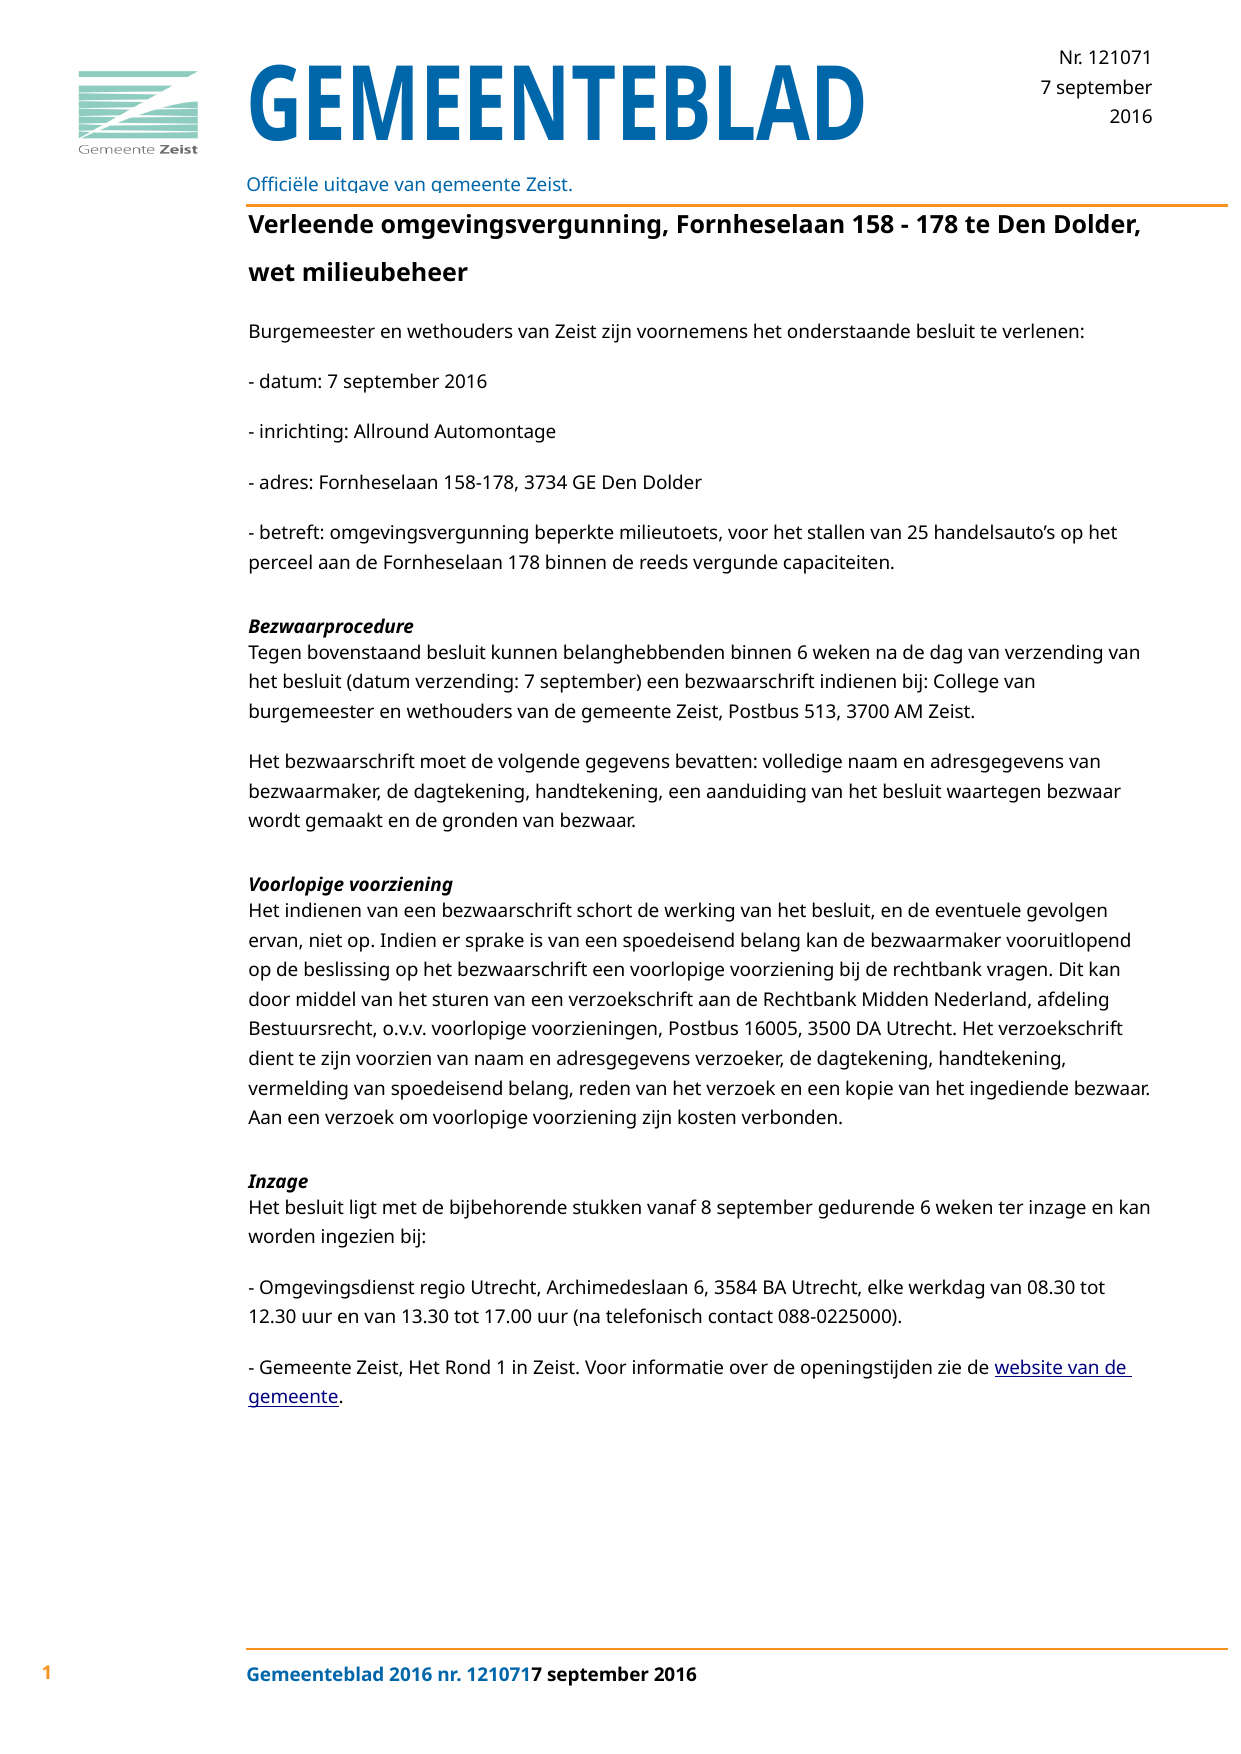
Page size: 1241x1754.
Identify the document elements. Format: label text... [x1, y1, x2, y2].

text Het bezwaarschrift moet de volgende gegevens bevatten: volledige naam en adresgegevens van bezwaarmaker, de dagtekening, handtekening, een aanduiding van het besluit waartegen bezwaar wordt gemaakt en de gronden van bezwaar. [248, 748, 1152, 833]
text Bezwaarprocedure [248, 613, 1152, 639]
text Tegen bovenstaand besluit kunnen belanghebbenden binnen 6 weken na de dag van verzending van het besluit (datum verzending: 7 september) een bezwaarschrift indienen bij: College van burgemeester en wethouders van de gemeente Zeist, Postbus 513, 3700 AM Zeist. [248, 639, 1152, 724]
picture [41, 47, 231, 172]
text - betreft: omgevingsvergunning beperkte milieutoets, voor het stallen van 25 handelsauto’s op het perceel aan de Fornheselaan 178 binnen de reeds vergunde capaciteiten. [248, 519, 1152, 575]
text Het indienen van een bezwaarschrift schort de werking van het besluit, en de eventuele gevolgen ervan, niet op. Indien er sprake is van een spoedeisend belang kan de bezwaarmaker vooruitlopend op de beslissing op het bezwaarschrift een voorlopige voorziening bij de rechtbank vragen. Dit kan door middel van het sturen van een verzoekschrift aan de Rechtbank Midden Nederland, afdeling Bestuursrecht, o.v.v. voorlopige voorzieningen, Postbus 16005, 3500 DA Utrecht. Het verzoekschrift dient te zijn voorzien van naam en adresgegevens verzoeker, de dagtekening, handtekening, vermelding van spoedeisend belang, reden van het verzoek en een kopie van het ingediende bezwaar. Aan een verzoek om voorlopige voorziening zijn kosten verbonden. [248, 897, 1152, 1130]
text Voorlopige voorziening [248, 872, 1152, 897]
text - adres: Fornheselaan 158-178, 3734 GE Den Dolder [248, 469, 1152, 495]
text - inrichting: Allround Automontage [248, 419, 1152, 444]
text Verleende omgevingsvergunning, Fornheselaan 158 - 178 te Den Dolder, wet milieubeheer [248, 207, 1152, 288]
text - Gemeente Zeist, Het Rond 1 in Zeist. Voor informatie over de openingstijden zie de website van de gemeente. [248, 1354, 1152, 1409]
text - datum: 7 september 2016 [248, 368, 1152, 394]
text - Omgevingsdienst regio Utrecht, Archimedeslaan 6, 3584 BA Utrecht, elke werkdag van 08.30 tot 12.30 uur en van 13.30 tot 17.00 uur (na telefonisch contact 088-0225000). [248, 1274, 1152, 1329]
text Het besluit ligt met de bijbehorende stukken vanaf 8 september gedurende 6 weken ter inzage en kan worden ingezien bij: [248, 1194, 1152, 1249]
text Burgemeester en wethouders van Zeist zijn voornemens het onderstaande besluit te verlenen: [248, 318, 1152, 344]
text Inzage [248, 1168, 1152, 1194]
